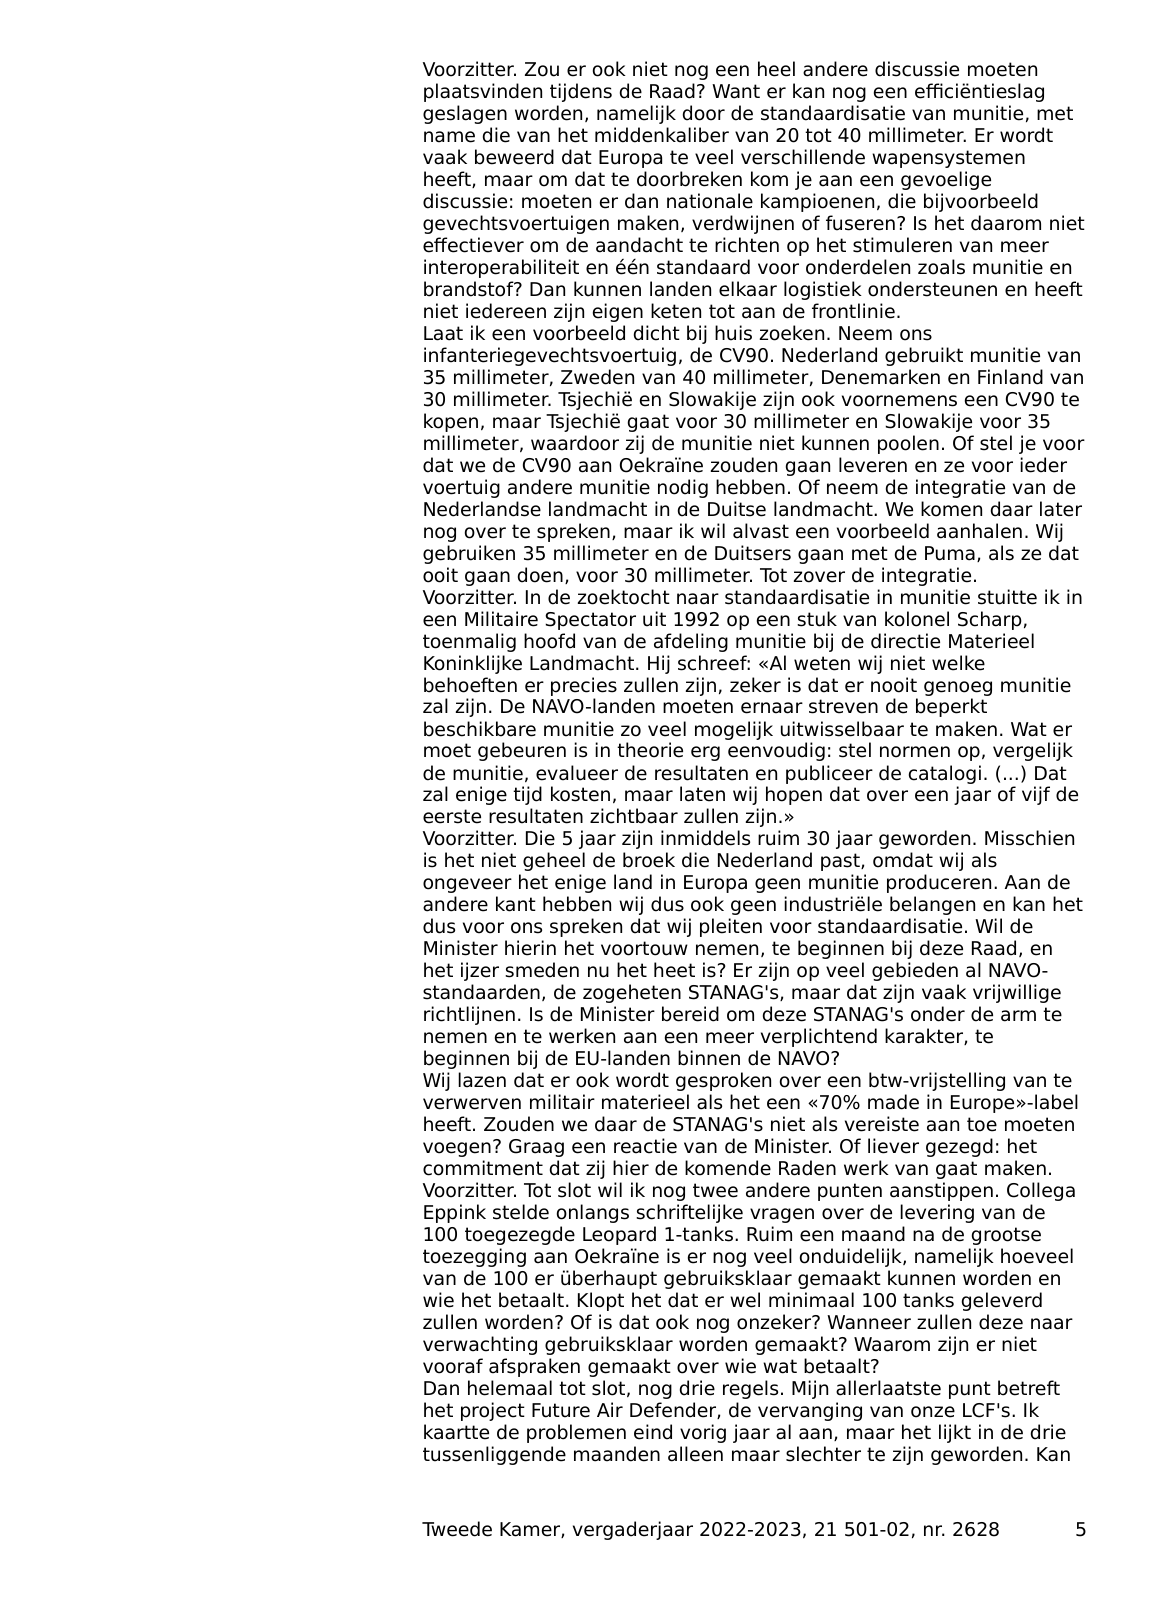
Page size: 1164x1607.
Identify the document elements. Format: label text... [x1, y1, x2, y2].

text Dan helemaal tot slot, nog drie regels. Mijn allerlaatste punt betreft het project Future Air Defender, de vervanging van onze LCF's. Ik kaartte de problemen eind vorig jaar al aan, maar het lijkt in de drie tussenliggende maanden alleen maar slechter te zijn geworden. Kan [422, 1378, 1087, 1466]
text Voorzitter. Zou er ook niet nog een heel andere discussie moeten plaatsvinden tijdens de Raad? Want er kan nog een efficiëntieslag geslagen worden, namelijk door de standaardisatie van munitie, met name die van het middenkaliber van 20 tot 40 millimeter. Er wordt vaak beweerd dat Europa te veel verschillende wapensystemen heeft, maar om dat te doorbreken kom je aan een gevoelige discussie: moeten er dan nationale kampioenen, die bijvoorbeeld gevechtsvoertuigen maken, verdwijnen of fuseren? Is het daarom niet effectiever om de aandacht te richten op het stimuleren van meer interoperabiliteit en één standaard voor onderdelen zoals munitie en brandstof? Dan kunnen landen elkaar logistiek ondersteunen en heeft niet iedereen zijn eigen keten tot aan de frontlinie. [422, 59, 1087, 323]
text Wij lazen dat er ook wordt gesproken over een btw-vrijstelling van te verwerven militair materieel als het een «70% made in Europe»-label heeft. Zouden we daar de STANAG's niet als vereiste aan toe moeten voegen? Graag een reactie van de Minister. Of liever gezegd: het commitment dat zij hier de komende Raden werk van gaat maken. [422, 1070, 1087, 1180]
text Laat ik een voorbeeld dicht bij huis zoeken. Neem ons infanteriegevechtsvoertuig, de CV90. Nederland gebruikt munitie van 35 millimeter, Zweden van 40 millimeter, Denemarken en Finland van 30 millimeter. Tsjechië en Slowakije zijn ook voornemens een CV90 te kopen, maar Tsjechië gaat voor 30 millimeter en Slowakije voor 35 millimeter, waardoor zij de munitie niet kunnen poolen. Of stel je voor dat we de CV90 aan Oekraïne zouden gaan leveren en ze voor ieder voertuig andere munitie nodig hebben. Of neem de integratie van de Nederlandse landmacht in de Duitse landmacht. We komen daar later nog over te spreken, maar ik wil alvast een voorbeeld aanhalen. Wij gebruiken 35 millimeter en de Duitsers gaan met de Puma, als ze dat ooit gaan doen, voor 30 millimeter. Tot zover de integratie. [422, 323, 1087, 587]
text Voorzitter. In de zoektocht naar standaardisatie in munitie stuitte ik in een Militaire Spectator uit 1992 op een stuk van kolonel Scharp, toenmalig hoofd van de afdeling munitie bij de directie Materieel Koninklijke Landmacht. Hij schreef: «Al weten wij niet welke behoeften er precies zullen zijn, zeker is dat er nooit genoeg munitie zal zijn. De NAVO-landen moeten ernaar streven de beperkt beschikbare munitie zo veel mogelijk uitwisselbaar te maken. Wat er moet gebeuren is in theorie erg eenvoudig: stel normen op, vergelijk de munitie, evalueer de resultaten en publiceer de catalogi. (...) Dat zal enige tijd kosten, maar laten wij hopen dat over een jaar of vijf de eerste resultaten zichtbaar zullen zijn.» [422, 587, 1087, 828]
text Voorzitter. Die 5 jaar zijn inmiddels ruim 30 jaar geworden. Misschien is het niet geheel de broek die Nederland past, omdat wij als ongeveer het enige land in Europa geen munitie produceren. Aan de andere kant hebben wij dus ook geen industriële belangen en kan het dus voor ons spreken dat wij pleiten voor standaardisatie. Wil de Minister hierin het voortouw nemen, te beginnen bij deze Raad, en het ijzer smeden nu het heet is? Er zijn op veel gebieden al NAVO-standaarden, de zogeheten STANAG's, maar dat zijn vaak vrijwillige richtlijnen. Is de Minister bereid om deze STANAG's onder de arm te nemen en te werken aan een meer verplichtend karakter, te beginnen bij de EU-landen binnen de NAVO? [422, 828, 1087, 1070]
text Voorzitter. Tot slot wil ik nog twee andere punten aanstippen. Collega Eppink stelde onlangs schriftelijke vragen over de levering van de 100 toegezegde Leopard 1-tanks. Ruim een maand na de grootse toezegging aan Oekraïne is er nog veel onduidelijk, namelijk hoeveel van de 100 er überhaupt gebruiksklaar gemaakt kunnen worden en wie het betaalt. Klopt het dat er wel minimaal 100 tanks geleverd zullen worden? Of is dat ook nog onzeker? Wanneer zullen deze naar verwachting gebruiksklaar worden gemaakt? Waarom zijn er niet vooraf afspraken gemaakt over wie wat betaalt? [422, 1180, 1087, 1378]
